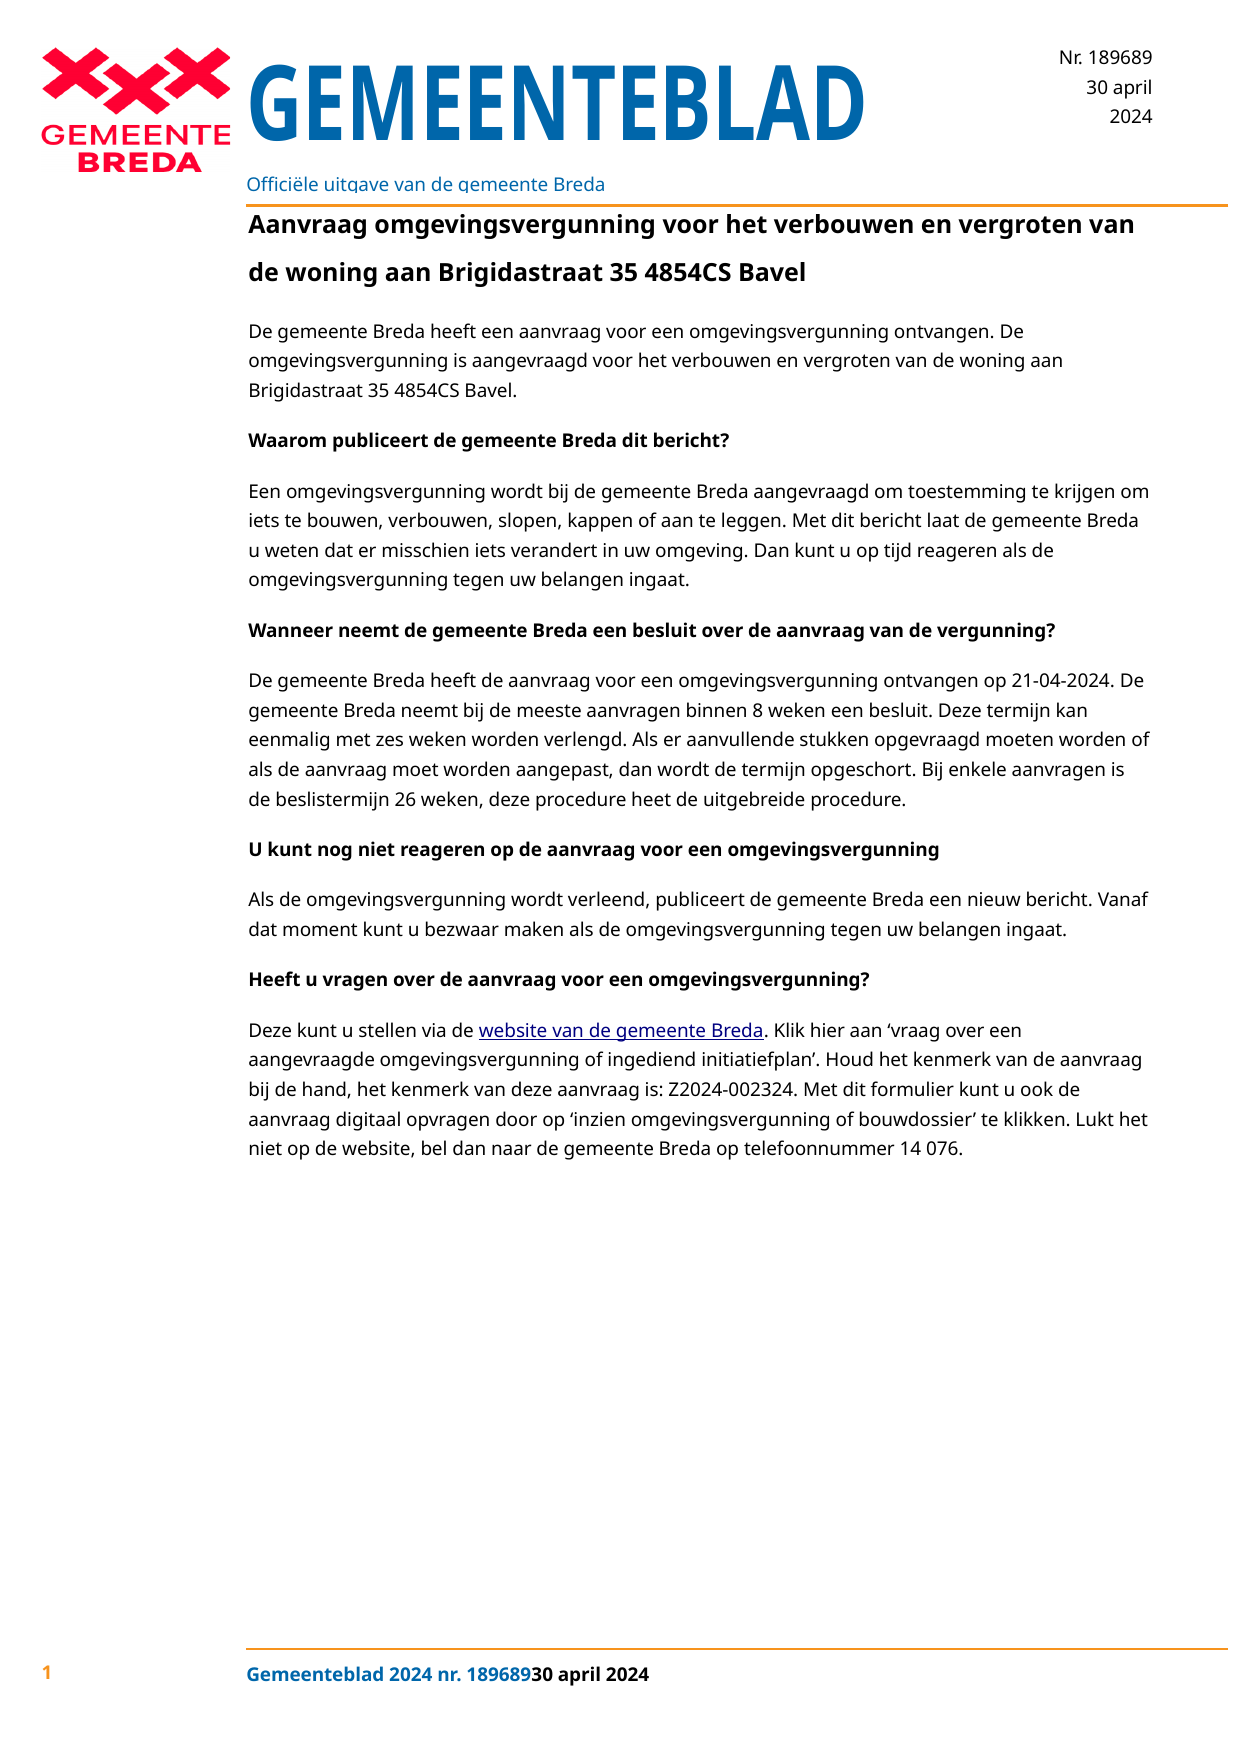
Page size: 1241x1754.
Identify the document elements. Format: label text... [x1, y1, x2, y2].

text U kunt nog niet reageren op de aanvraag voor een omgevingsvergunning [248, 836, 1152, 862]
text Aanvraag omgevingsvergunning voor het verbouwen en vergroten van de woning aan Brigidastraat 35 4854CS Bavel [248, 207, 1152, 288]
text Heeft u vragen over de aanvraag voor een omgevingsvergunning? [248, 967, 1152, 992]
text De gemeente Breda heeft een aanvraag voor een omgevingsvergunning ontvangen. De omgevingsvergunning is aangevraagd voor het verbouwen en vergroten van de woning aan Brigidastraat 35 4854CS Bavel. [248, 318, 1152, 403]
text Waarom publiceert de gemeente Breda dit bericht? [248, 427, 1152, 453]
text Wanneer neemt de gemeente Breda een besluit over de aanvraag van de vergunning? [248, 617, 1152, 643]
text Als de omgevingsvergunning wordt verleend, publiceert de gemeente Breda een nieuw bericht. Vanaf dat moment kunt u bezwaar maken als de omgevingsvergunning tegen uw belangen ingaat. [248, 887, 1152, 942]
picture [41, 47, 231, 172]
text Deze kunt u stellen via de website van de gemeente Breda. Klik hier aan ‘vraag over een aangevraagde omgevingsvergunning of ingediend initiatiefplan’. Houd het kenmerk van de aanvraag bij de hand, het kenmerk van deze aanvraag is: Z2024-002324. Met dit formulier kunt u ook de aanvraag digitaal opvragen door op ‘inzien omgevingsvergunning of bouwdossier’ te klikken. Lukt het niet op de website, bel dan naar de gemeente Breda op telefoonnummer 14 076. [248, 1017, 1152, 1161]
text Een omgevingsvergunning wordt bij de gemeente Breda aangevraagd om toestemming te krijgen om iets te bouwen, verbouwen, slopen, kappen of aan te leggen. Met dit bericht laat de gemeente Breda u weten dat er misschien iets verandert in uw omgeving. Dan kunt u op tijd reageren als de omgevingsvergunning tegen uw belangen ingaat. [248, 478, 1152, 592]
text De gemeente Breda heeft de aanvraag voor een omgevingsvergunning ontvangen op 21-04-2024. De gemeente Breda neemt bij de meeste aanvragen binnen 8 weken een besluit. Deze termijn kan eenmalig met zes weken worden verlengd. Als er aanvullende stukken opgevraagd moeten worden of als de aanvraag moet worden aangepast, dan wordt de termijn opgeschort. Bij enkele aanvragen is de beslistermijn 26 weken, deze procedure heet de uitgebreide procedure. [248, 667, 1152, 812]
